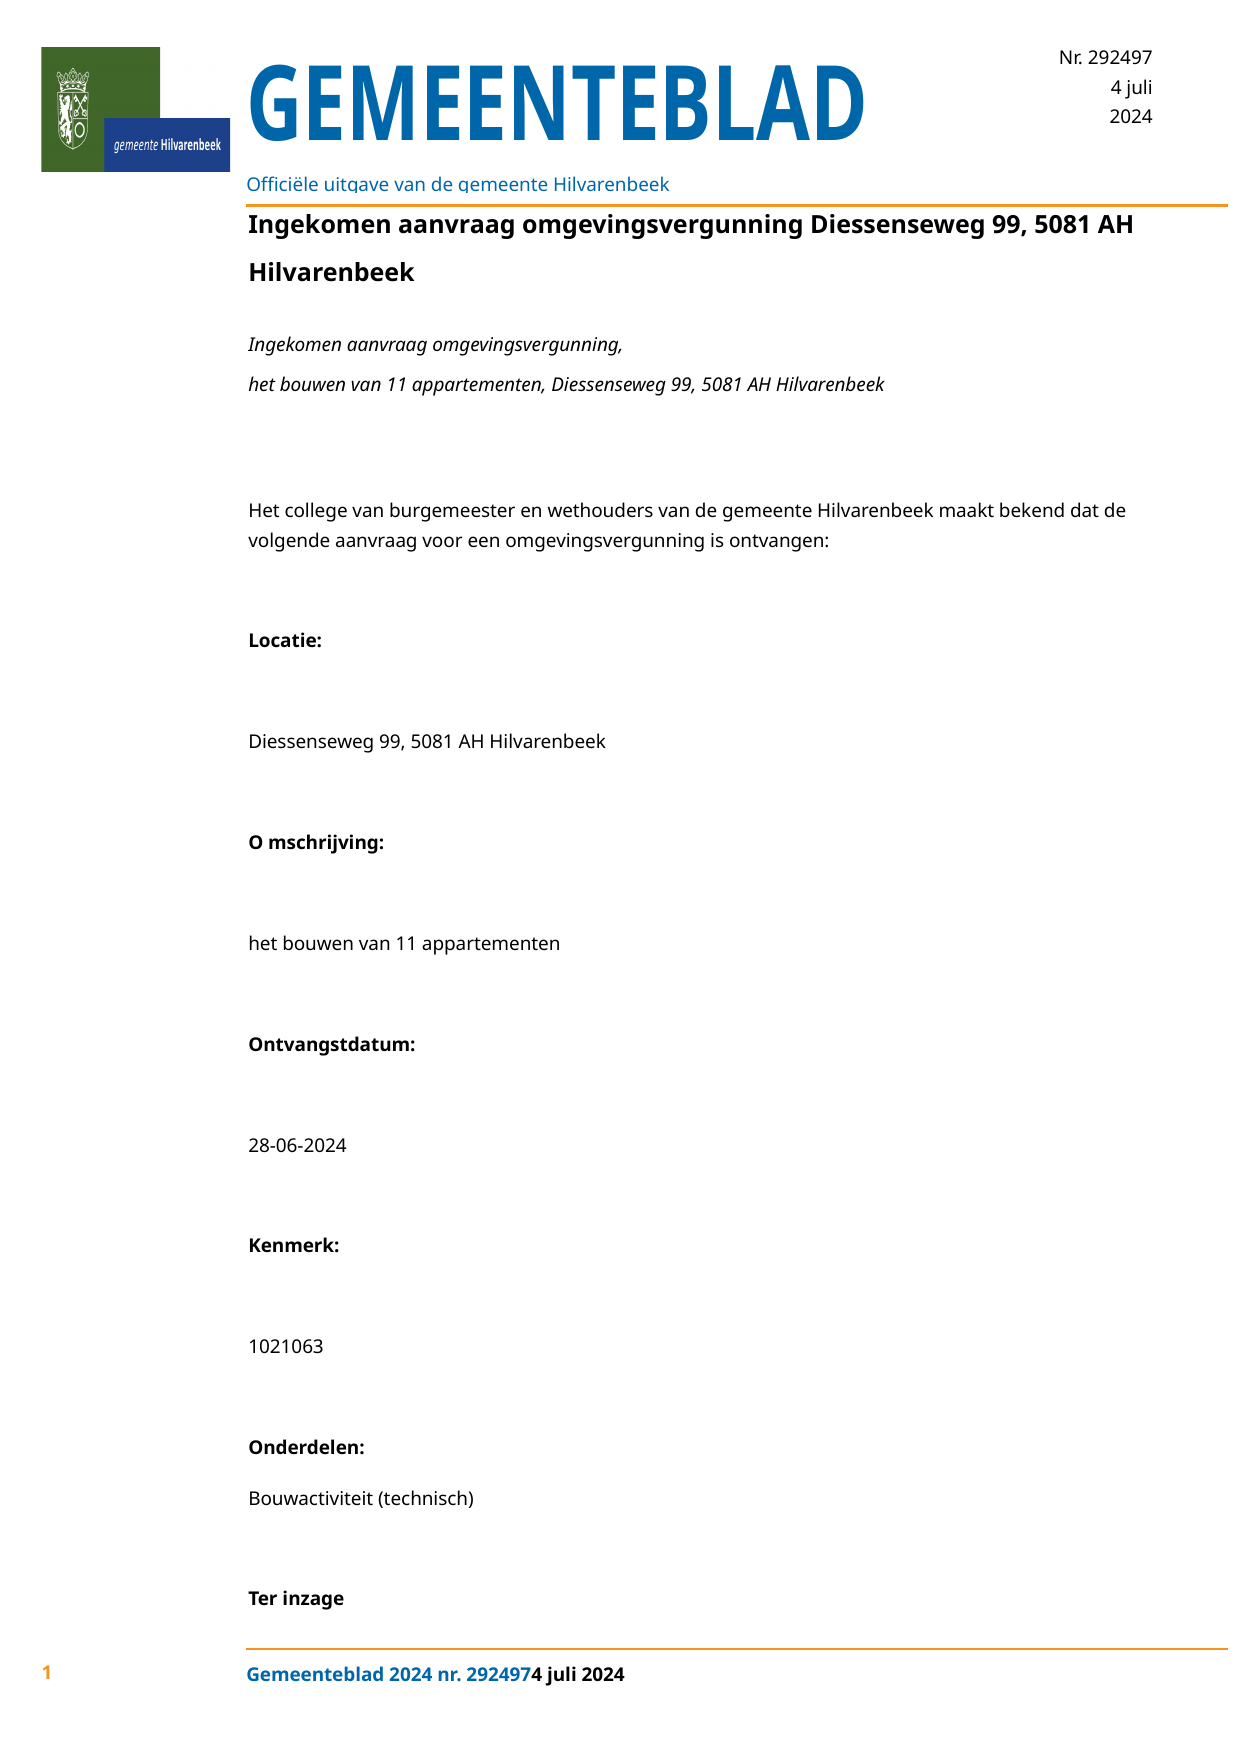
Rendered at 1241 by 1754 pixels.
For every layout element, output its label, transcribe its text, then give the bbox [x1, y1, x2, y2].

picture [41, 47, 231, 172]
text het bouwen van 11 appartementen [248, 930, 1152, 956]
text Diessenseweg 99, 5081 AH Hilvarenbeek [248, 728, 1152, 754]
text Locatie: [248, 628, 1152, 653]
text 1021063 [248, 1333, 1152, 1359]
text Ingekomen aanvraag omgevingsvergunning Diessenseweg 99, 5081 AH Hilvarenbeek [248, 207, 1152, 288]
text O mschrijving: [248, 829, 1152, 855]
text het bouwen van 11 appartementen, Diessenseweg 99, 5081 AH Hilvarenbeek [248, 371, 1152, 396]
text Onderdelen: [248, 1434, 1152, 1460]
text Het college van burgemeester en wethouders van de gemeente Hilvarenbeek maakt bekend dat de volgende aanvraag voor een omgevingsvergunning is ontvangen: [248, 497, 1152, 553]
text Ter inzage [248, 1586, 1152, 1611]
text 28-06-2024 [248, 1132, 1152, 1158]
text Ingekomen aanvraag omgevingsvergunning, [248, 331, 1152, 357]
text Bouwactiviteit (technisch) [248, 1485, 1152, 1511]
text Kenmerk: [248, 1233, 1152, 1258]
text Ontvangstdatum: [248, 1031, 1152, 1057]
